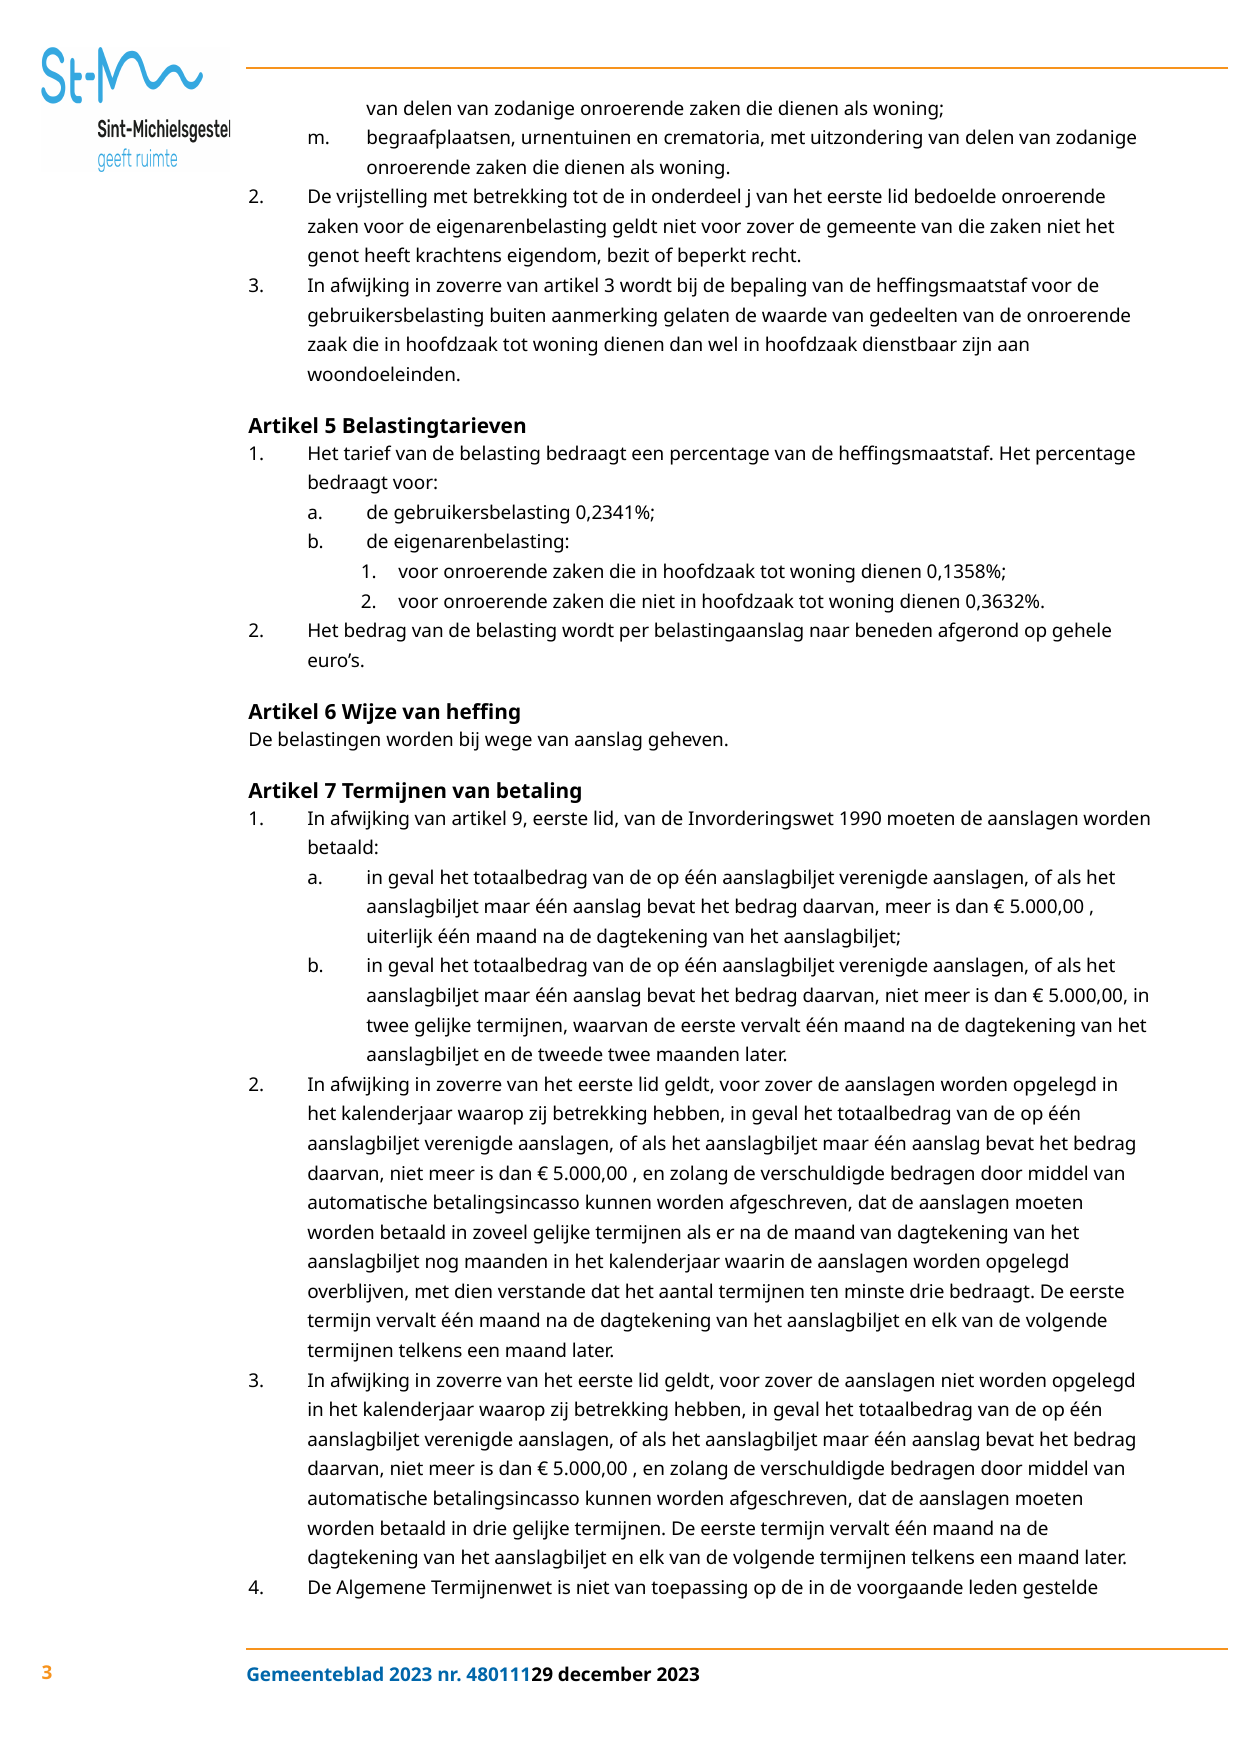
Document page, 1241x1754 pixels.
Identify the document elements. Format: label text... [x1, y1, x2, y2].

text Artikel 7 Termijnen van betaling [248, 776, 1152, 805]
list De Algemene Termijnenwet is niet van toepassing op de in de voorgaande leden gestelde [248, 1574, 1152, 1599]
list voor onroerende zaken die in hoofdzaak tot woning dienen 0,1358%; [361, 558, 1152, 584]
list voor onroerende zaken die niet in hoofdzaak tot woning dienen 0,3632%. [361, 588, 1152, 613]
list de eigenarenbelasting: [307, 529, 1152, 554]
list Het bedrag van de belasting wordt per belastingaanslag naar beneden afgerond op gehele euro’s. [248, 617, 1152, 673]
list in geval het totaalbedrag van de op één aanslagbiljet verenigde aanslagen, of als het aanslagbiljet maar één aanslag bevat het bedrag daarvan, meer is dan € 5.000,00 , uiterlijk één maand na de dagtekening van het aanslagbiljet; [307, 864, 1152, 949]
list In afwijking in zoverre van het eerste lid geldt, voor zover de aanslagen worden opgelegd in het kalenderjaar waarop zij betrekking hebben, in geval het totaalbedrag van de op één aanslagbiljet verenigde aanslagen, of als het aanslagbiljet maar één aanslag bevat het bedrag daarvan, niet meer is dan € 5.000,00 , en zolang de verschuldigde bedragen door middel van automatische betalingsincasso kunnen worden afgeschreven, dat de aanslagen moeten worden betaald in zoveel gelijke termijnen als er na de maand van dagtekening van het aanslagbiljet nog maanden in het kalenderjaar waarin de aanslagen worden opgelegd overblijven, met dien verstande dat het aantal termijnen ten minste drie bedraagt. De eerste termijn vervalt één maand na de dagtekening van het aanslagbiljet en elk van de volgende termijnen telkens een maand later. [248, 1071, 1152, 1363]
list In afwijking in zoverre van artikel 3 wordt bij de bepaling van de heffingsmaatstaf voor de gebruikersbelasting buiten aanmerking gelaten de waarde van gedeelten van de onroerende zaak die in hoofdzaak tot woning dienen dan wel in hoofdzaak dienstbaar zijn aan woondoeleinden. [248, 272, 1152, 387]
list van delen van zodanige onroerende zaken die dienen als woning; [307, 95, 1152, 121]
list In afwijking van artikel 9, eerste lid, van de Invorderingswet 1990 moeten de aanslagen worden betaald: [248, 805, 1152, 860]
list de gebruikersbelasting 0,2341%; [307, 499, 1152, 525]
list Het tarief van de belasting bedraagt een percentage van de heffingsmaatstaf. Het percentage bedraagt voor: [248, 440, 1152, 495]
list in geval het totaalbedrag van de op één aanslagbiljet verenigde aanslagen, of als het aanslagbiljet maar één aanslag bevat het bedrag daarvan, niet meer is dan € 5.000,00, in twee gelijke termijnen, waarvan de eerste vervalt één maand na de dagtekening van het aanslagbiljet en de tweede twee maanden later. [307, 953, 1152, 1067]
text Artikel 5 Belastingtarieven [248, 411, 1152, 440]
text De belastingen worden bij wege van aanslag geheven. [248, 726, 1152, 752]
list In afwijking in zoverre van het eerste lid geldt, voor zover de aanslagen niet worden opgelegd in het kalenderjaar waarop zij betrekking hebben, in geval het totaalbedrag van de op één aanslagbiljet verenigde aanslagen, of als het aanslagbiljet maar één aanslag bevat het bedrag daarvan, niet meer is dan € 5.000,00 , en zolang de verschuldigde bedragen door middel van automatische betalingsincasso kunnen worden afgeschreven, dat de aanslagen moeten worden betaald in drie gelijke termijnen. De eerste termijn vervalt één maand na de dagtekening van het aanslagbiljet en elk van de volgende termijnen telkens een maand later. [248, 1367, 1152, 1570]
list De vrijstelling met betrekking tot de in onderdeel j van het eerste lid bedoelde onroerende zaken voor de eigenarenbelasting geldt niet voor zover de gemeente van die zaken niet het genot heeft krachtens eigendom, bezit of beperkt recht. [248, 183, 1152, 268]
text Artikel 6 Wijze van heffing [248, 697, 1152, 726]
list begraafplaatsen, urnentuinen en crematoria, met uitzondering van delen van zodanige onroerende zaken die dienen als woning. [307, 124, 1152, 180]
picture [41, 47, 231, 172]
